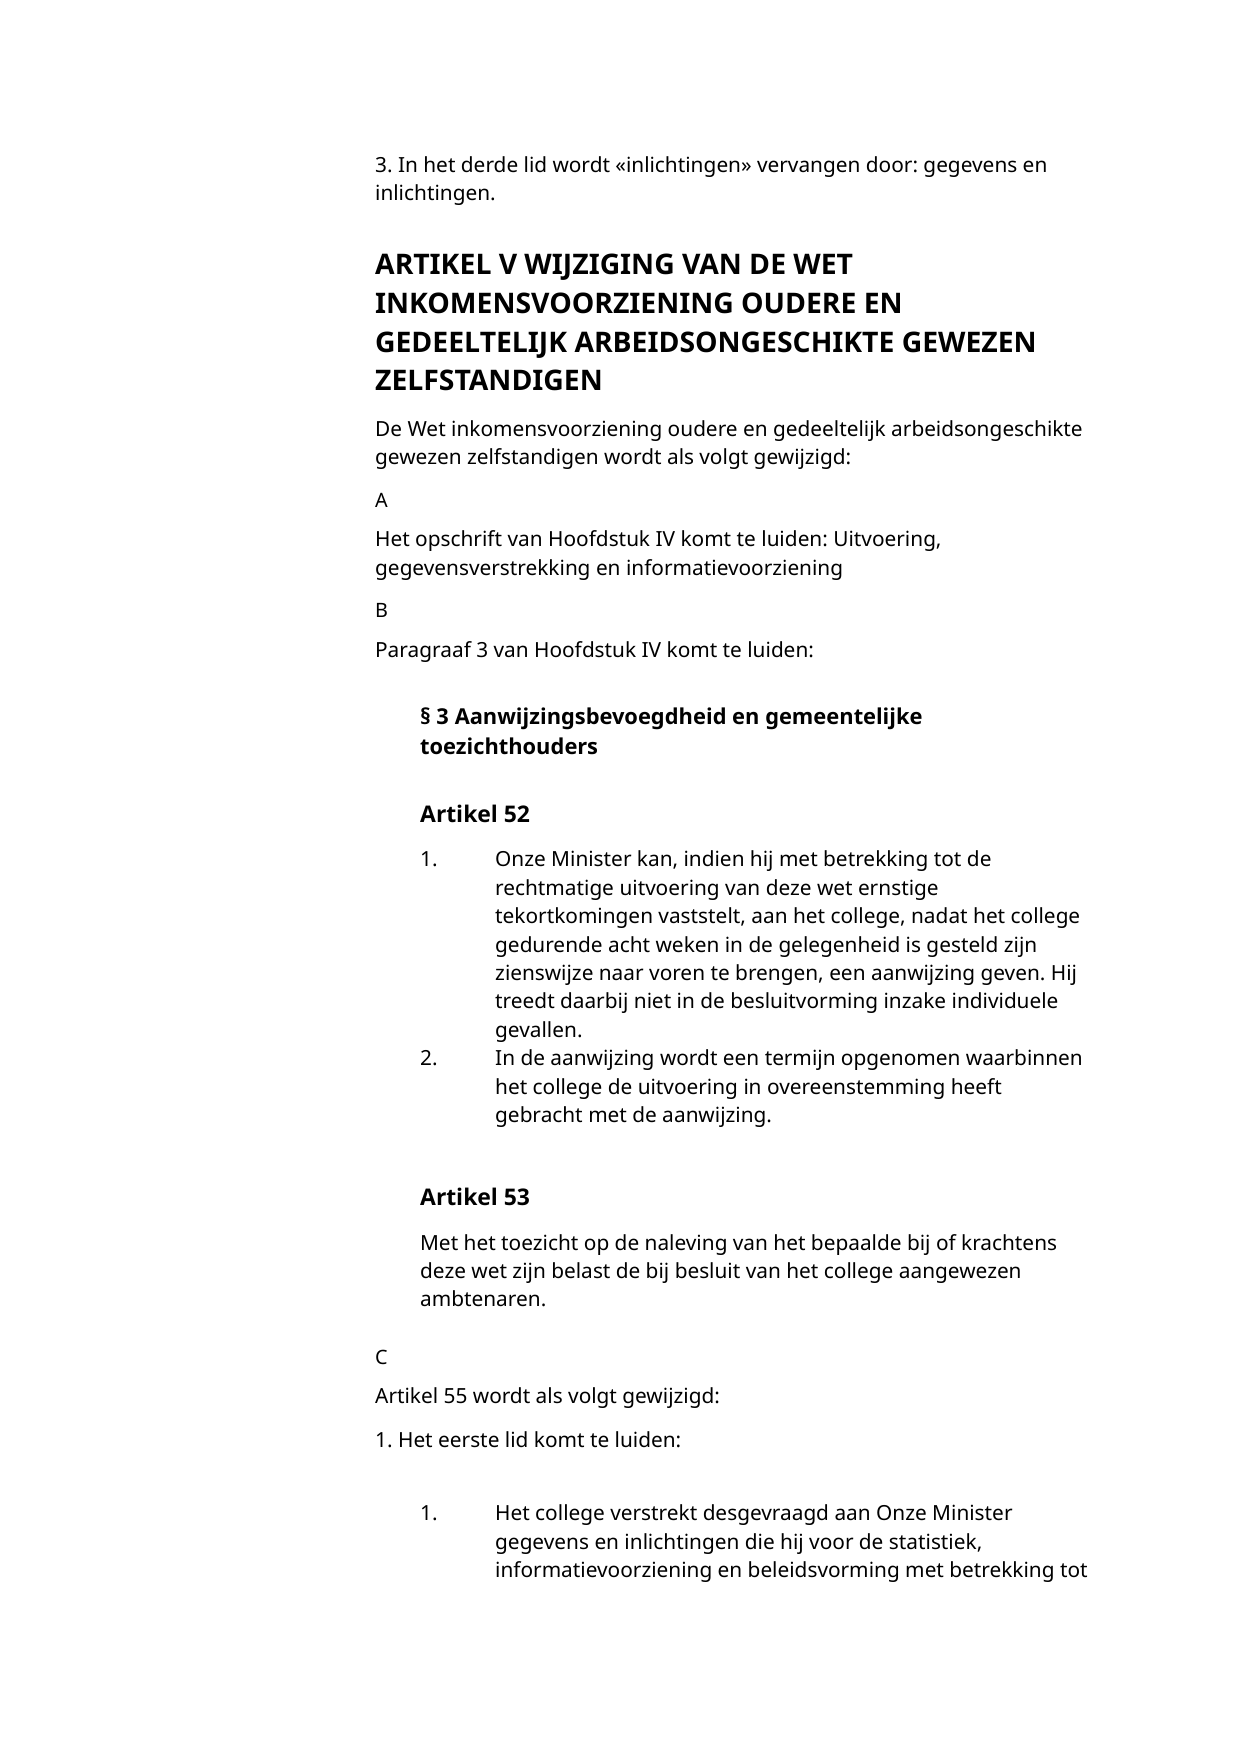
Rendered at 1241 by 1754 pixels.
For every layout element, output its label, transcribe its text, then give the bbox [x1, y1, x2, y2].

list Het college verstrekt desgevraagd aan Onze Minister gegevens en inlichtingen die hij voor de statistiek, informatievoorziening en beleidsvorming met betrekking tot [420, 1498, 1090, 1584]
subtitle Artikel 52 [420, 798, 1090, 829]
text A [375, 486, 1090, 513]
text 1. Het eerste lid komt te luiden: [375, 1425, 1090, 1453]
list Onze Minister kan, indien hij met betrekking tot de rechtmatige uitvoering van deze wet ernstige tekortkomingen vaststelt, aan het college, nadat het college gedurende acht weken in de gelegenheid is gesteld zijn zienswijze naar voren te brengen, een aanwijzing geven. Hij treedt daarbij niet in de besluitvorming inzake individuele gevallen. [420, 844, 1090, 1043]
text De Wet inkomensvoorziening oudere en gedeeltelijk arbeidsongeschikte gewezen zelfstandigen wordt als volgt gewijzigd: [375, 414, 1090, 471]
subtitle Artikel 53 [420, 1181, 1090, 1213]
text 3. In het derde lid wordt «inlichtingen» vervangen door: gegevens en inlichtingen. [375, 150, 1090, 207]
text Artikel 55 wordt als volgt gewijzigd: [375, 1382, 1090, 1410]
text B [375, 596, 1090, 623]
text Met het toezicht op de naleving van het bepaalde bij of krachtens deze wet zijn belast de bij besluit van het college aangewezen ambtenaren. [420, 1228, 1090, 1313]
subtitle ARTIKEL V WIJZIGING VAN DE WET INKOMENSVOORZIENING OUDERE EN GEDEELTELIJK ARBEIDSONGESCHIKTE GEWEZEN ZELFSTANDIGEN [375, 244, 1090, 399]
text C [375, 1343, 1090, 1370]
text Het opschrift van Hoofdstuk IV komt te luiden: Uitvoering, gegevensverstrekking en informatievoorziening [375, 524, 1090, 581]
list In de aanwijzing wordt een termijn opgenomen waarbinnen het college de uitvoering in overeenstemming heeft gebracht met de aanwijzing. [420, 1043, 1090, 1129]
text Paragraaf 3 van Hoofdstuk IV komt te luiden: [375, 635, 1090, 664]
subtitle § 3 Aanwijzingsbevoegdheid en gemeentelijke toezichthouders [420, 701, 1090, 761]
